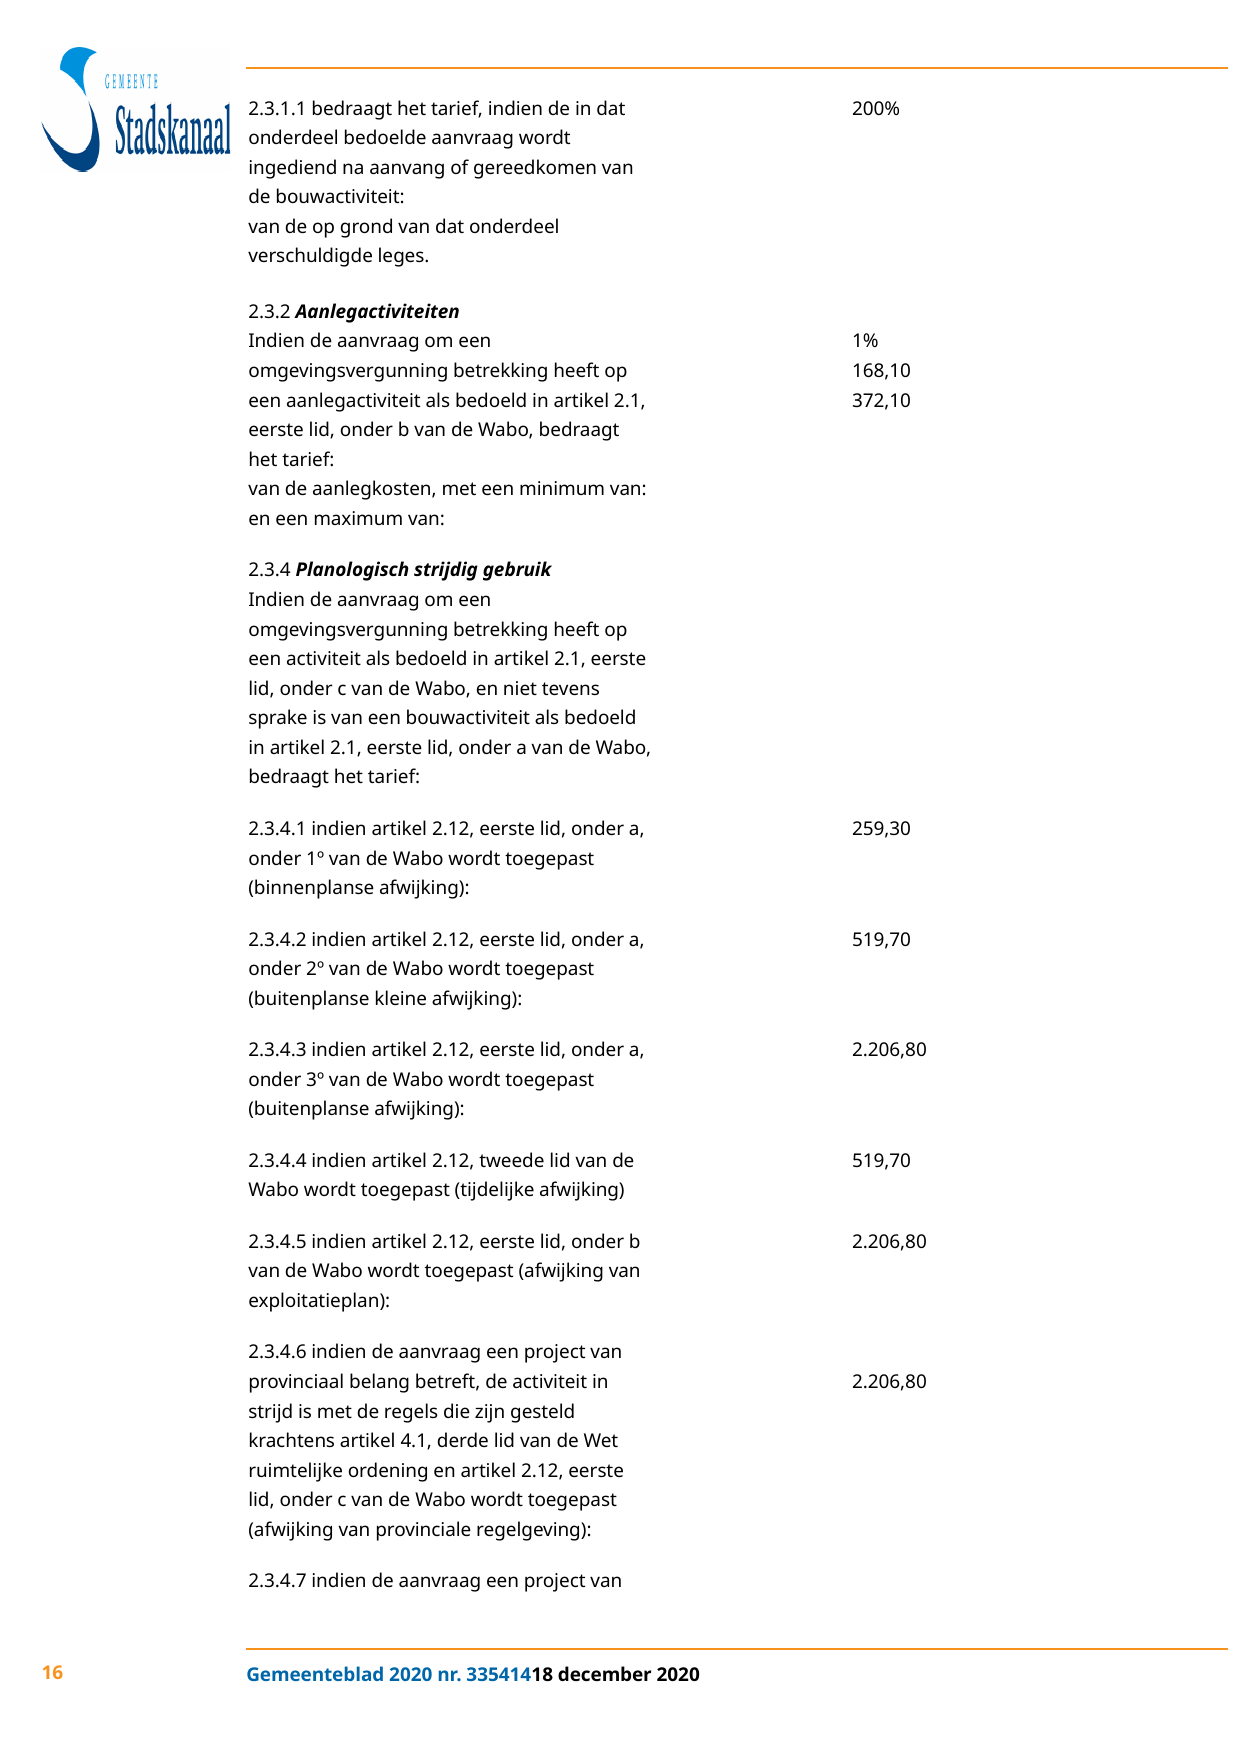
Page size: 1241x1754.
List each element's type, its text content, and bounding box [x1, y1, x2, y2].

table_cell [248, 1313, 652, 1339]
table_cell [248, 1011, 652, 1036]
table_cell [852, 1542, 1052, 1568]
table_cell 519,70 [852, 1147, 1052, 1202]
table_cell [852, 557, 1052, 789]
table_cell 2.206,80 [852, 1036, 1052, 1121]
table_cell [852, 1568, 1052, 1593]
table_cell [652, 1339, 852, 1542]
table_cell 519,70 [852, 926, 1052, 1011]
picture [41, 47, 231, 172]
table_cell [248, 1202, 652, 1228]
table_cell [852, 1313, 1052, 1339]
table_cell 2.3.4.4 indien artikel 2.12, tweede lid van de Wabo wordt toegepast (tijdelijke afwijking) [248, 1147, 652, 1202]
table_cell 2.3.2 Aanlegactiviteiten Indien de aanvraag om een omgevingsvergunning betrekking heeft op een aanlegactiviteit als bedoeld in artikel 2.1, eerste lid, onder b van de Wabo, bedraagt het tarief: van de aanlegkosten, met een minimum van: en een maximum van: [248, 298, 652, 531]
table_cell [652, 1036, 852, 1121]
table_cell 2.3.4.5 indien artikel 2.12, eerste lid, onder b van de Wabo wordt toegepast (afwijking van exploitatieplan): [248, 1228, 652, 1313]
table_cell [248, 900, 652, 926]
table_cell 2.3.4.6 indien de aanvraag een project van provinciaal belang betreft, de activiteit in strijd is met de regels die zijn gesteld krachtens artikel 4.1, derde lid van de Wet ruimtelijke ordening en artikel 2.12, eerste lid, onder c van de Wabo wordt toegepast (afwijking van provinciale regelgeving): [248, 1339, 652, 1542]
table_cell [248, 789, 652, 815]
table_cell [652, 1313, 852, 1339]
table_cell [652, 1147, 852, 1202]
table_cell [248, 1542, 652, 1568]
table_cell 2.3.4.7 indien de aanvraag een project van [248, 1568, 652, 1593]
table_cell [852, 531, 1052, 557]
table_cell [852, 1121, 1052, 1147]
table_cell 2.206,80 [852, 1228, 1052, 1313]
table_cell 2.206,80 [852, 1339, 1052, 1542]
table_cell [652, 1121, 852, 1147]
table_cell [652, 1228, 852, 1313]
table_cell [852, 1011, 1052, 1036]
table_cell [652, 1568, 852, 1593]
table_cell [652, 815, 852, 900]
table_cell 2.3.4.1 indien artikel 2.12, eerste lid, onder a, onder 1º van de Wabo wordt toegepast (binnenplanse afwijking): [248, 815, 652, 900]
table_cell 2.3.1.1 bedraagt het tarief, indien de in dat onderdeel bedoelde aanvraag wordt ingediend na aanvang of gereedkomen van de bouwactiviteit: van de op grond van dat onderdeel verschuldigde leges. [248, 95, 652, 298]
table_cell [248, 1121, 652, 1147]
table_cell [852, 1202, 1052, 1228]
table_cell 2.3.4.2 indien artikel 2.12, eerste lid, onder a, onder 2º van de Wabo wordt toegepast (buitenplanse kleine afwijking): [248, 926, 652, 1011]
table_cell 2.3.4 Planologisch strijdig gebruik Indien de aanvraag om een omgevingsvergunning betrekking heeft op een activiteit als bedoeld in artikel 2.1, eerste lid, onder c van de Wabo, en niet tevens sprake is van een bouwactiviteit als bedoeld in artikel 2.1, eerste lid, onder a van de Wabo, bedraagt het tarief: [248, 557, 652, 789]
table_cell [652, 1202, 852, 1228]
table_cell [652, 531, 852, 557]
table_cell [652, 926, 852, 1011]
table_cell 200% [852, 95, 1052, 298]
table_cell [652, 298, 852, 531]
table_cell [852, 789, 1052, 815]
table_cell [652, 95, 852, 298]
table_cell [248, 531, 652, 557]
table_cell 2.3.4.3 indien artikel 2.12, eerste lid, onder a, onder 3º van de Wabo wordt toegepast (buitenplanse afwijking): [248, 1036, 652, 1121]
table_cell [652, 1011, 852, 1036]
table_cell [652, 1542, 852, 1568]
table_cell [652, 789, 852, 815]
table_cell 1% 168,10 372,10 [852, 298, 1052, 531]
table_cell [652, 900, 852, 926]
table_cell [652, 557, 852, 789]
table_cell [852, 900, 1052, 926]
table_cell 259,30 [852, 815, 1052, 900]
